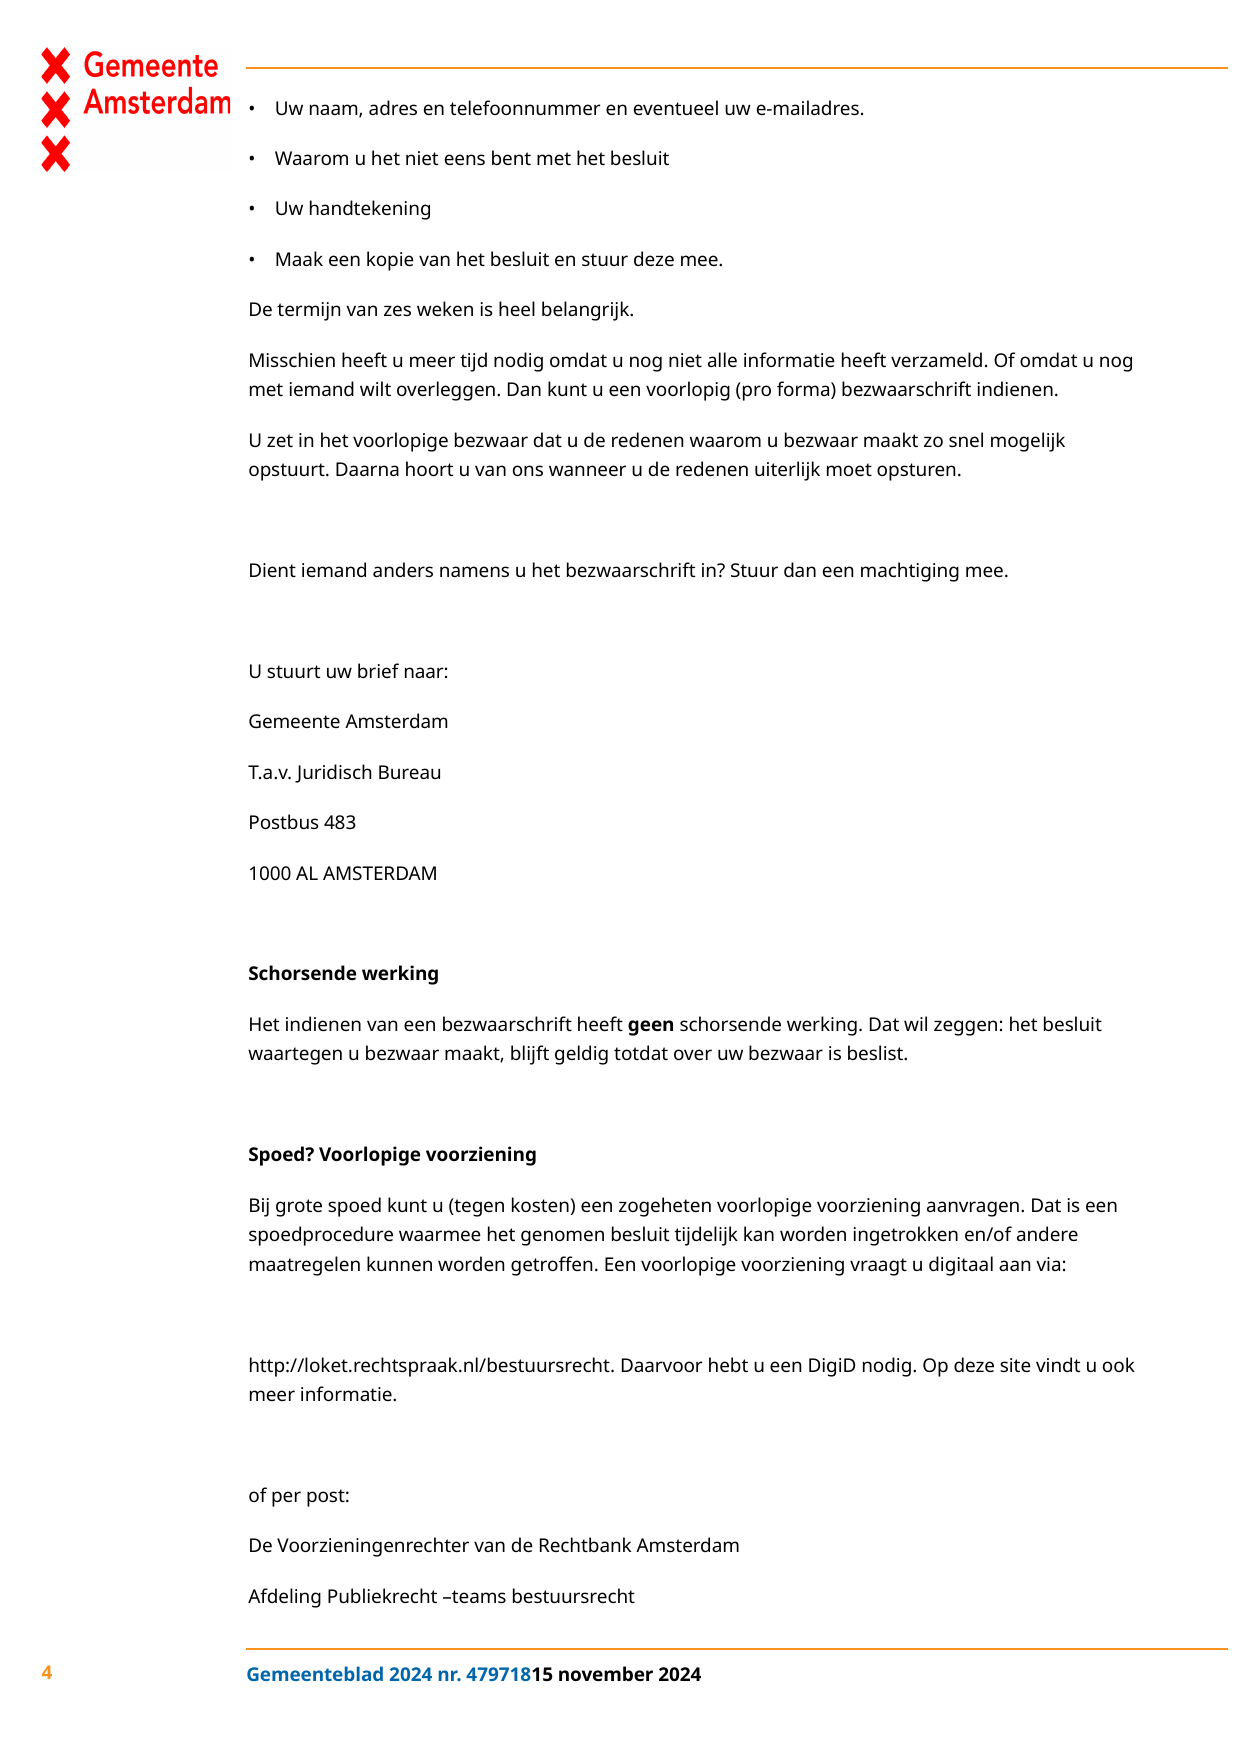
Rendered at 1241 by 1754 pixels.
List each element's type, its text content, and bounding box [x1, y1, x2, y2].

text • Waarom u het niet eens bent met het besluit [248, 145, 1152, 171]
text Het indienen van een bezwaarschrift heeft geen schorsende werking. Dat wil zeggen: het besluit waartegen u bezwaar maakt, blijft geldig totdat over uw bezwaar is beslist. [248, 1011, 1152, 1066]
text Bij grote spoed kunt u (tegen kosten) een zogeheten voorlopige voorziening aanvragen. Dat is een spoedprocedure waarmee het genomen besluit tijdelijk kan worden ingetrokken en/of andere maatregelen kunnen worden getroffen. Een voorlopige voorziening vraagt u digitaal aan via: [248, 1192, 1152, 1277]
text Dient iemand anders namens u het bezwaarschrift in? Stuur dan een machtiging mee. [248, 557, 1152, 583]
text • Maak een kopie van het besluit en stuur deze mee. [248, 246, 1152, 272]
text Gemeente Amsterdam [248, 708, 1152, 734]
text Spoed? Voorlopige voorziening [248, 1141, 1152, 1167]
text Misschien heeft u meer tijd nodig omdat u nog niet alle informatie heeft verzameld. Of omdat u nog met iemand wilt overleggen. Dan kunt u een voorlopig (pro forma) bezwaarschrift indienen. [248, 347, 1152, 402]
text http://loket.rechtspraak.nl/bestuursrecht. Daarvoor hebt u een DigiD nodig. Op deze site vindt u ook meer informatie. [248, 1352, 1152, 1407]
text Afdeling Publiekrecht –teams bestuursrecht [248, 1583, 1152, 1609]
text U stuurt uw brief naar: [248, 658, 1152, 684]
text De termijn van zes weken is heel belangrijk. [248, 296, 1152, 322]
text T.a.v. Juridisch Bureau [248, 759, 1152, 785]
picture [41, 47, 231, 172]
text • Uw naam, adres en telefoonnummer en eventueel uw e-mailadres. [248, 95, 1152, 121]
text 1000 AL AMSTERDAM [248, 860, 1152, 886]
text of per post: [248, 1482, 1152, 1508]
text • Uw handtekening [248, 196, 1152, 221]
text Schorsende werking [248, 961, 1152, 986]
text U zet in het voorlopige bezwaar dat u de redenen waarom u bezwaar maakt zo snel mogelijk opstuurt. Daarna hoort u van ons wanneer u de redenen uiterlijk moet opsturen. [248, 427, 1152, 482]
text Postbus 483 [248, 809, 1152, 835]
text De Voorzieningenrechter van de Rechtbank Amsterdam [248, 1533, 1152, 1558]
